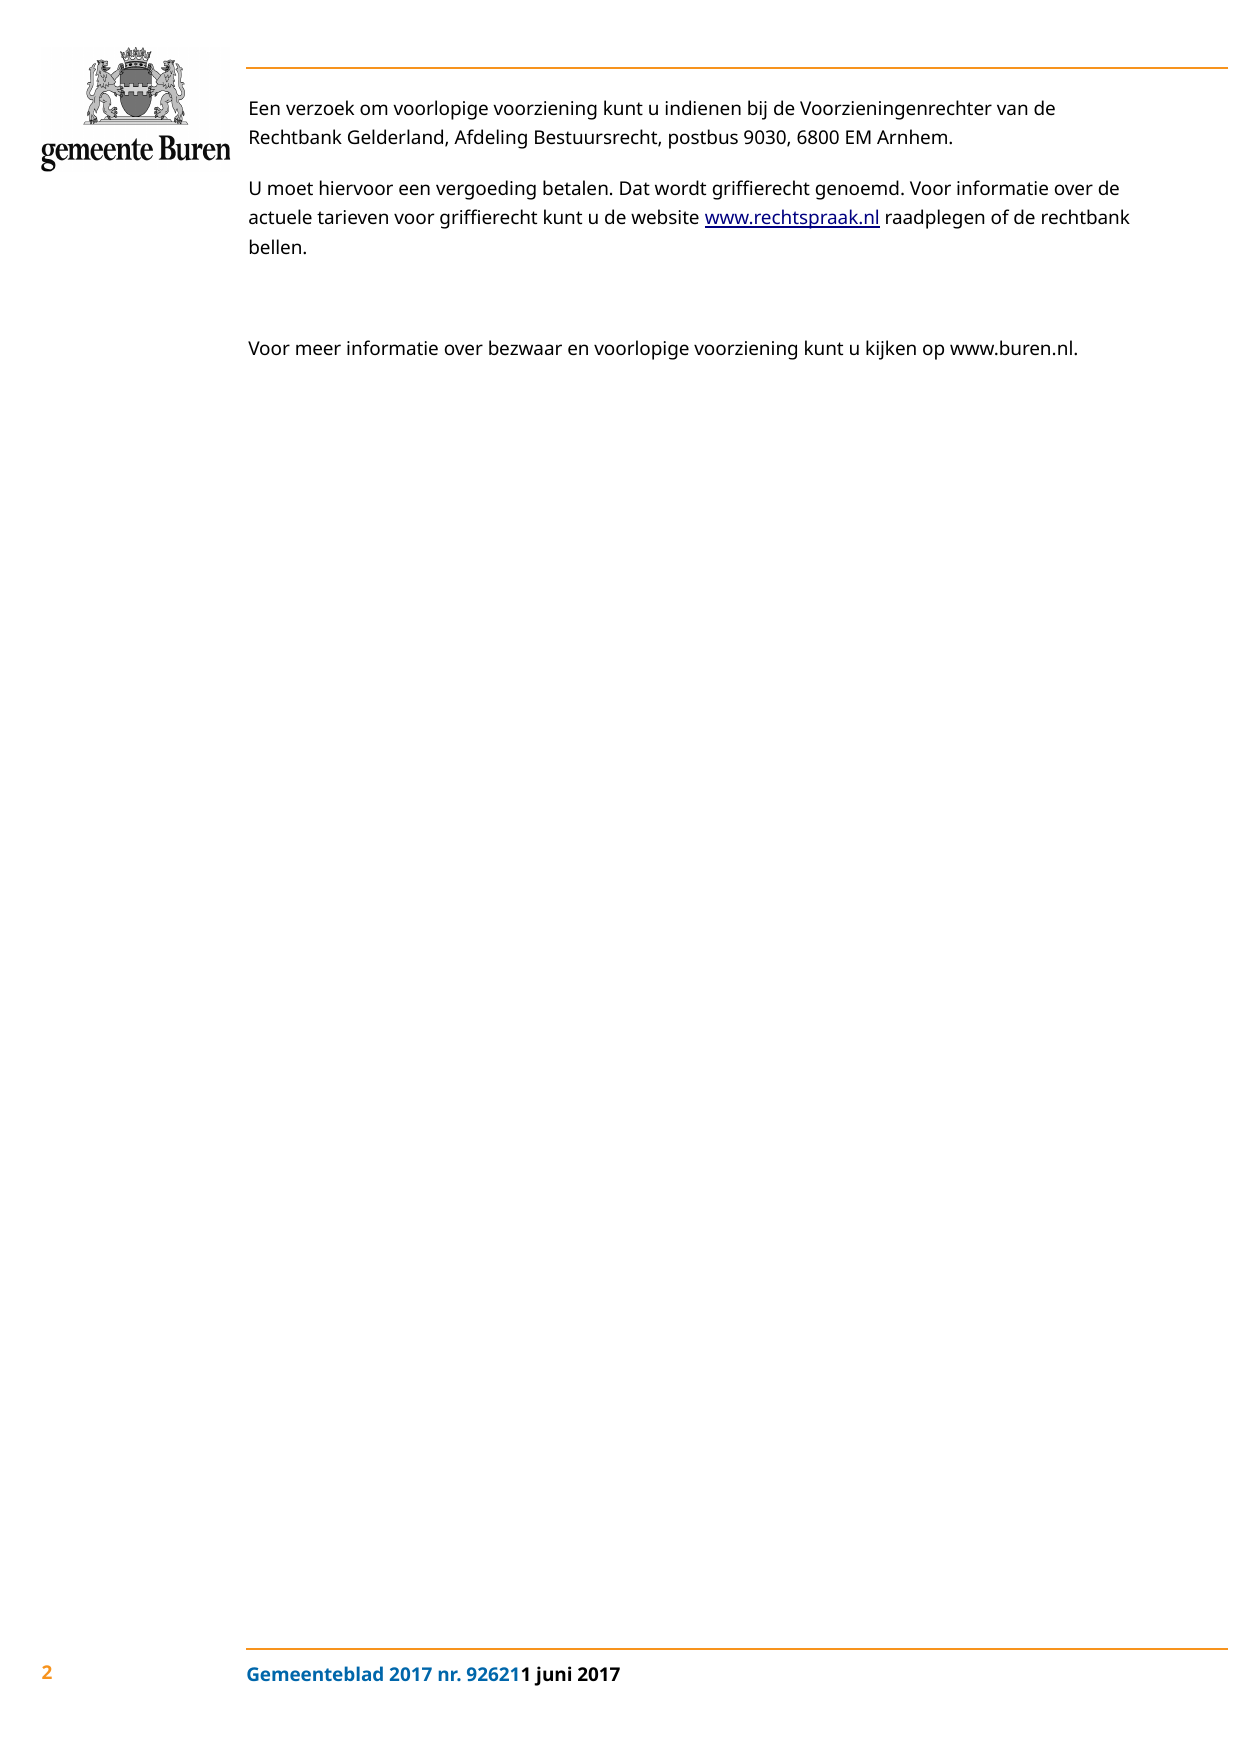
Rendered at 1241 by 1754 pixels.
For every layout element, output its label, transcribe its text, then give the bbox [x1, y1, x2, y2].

text Een verzoek om voorlopige voorziening kunt u indienen bij de Voorzieningenrechter van de Rechtbank Gelderland, Afdeling Bestuursrecht, postbus 9030, 6800 EM Arnhem. [248, 95, 1152, 150]
text U moet hiervoor een vergoeding betalen. Dat wordt griffierecht genoemd. Voor informatie over de actuele tarieven voor griffierecht kunt u de website www.rechtspraak.nl raadplegen of de rechtbank bellen. [248, 175, 1152, 260]
text Voor meer informatie over bezwaar en voorlopige voorziening kunt u kijken op www.buren.nl. [248, 335, 1152, 361]
picture [41, 47, 231, 172]
